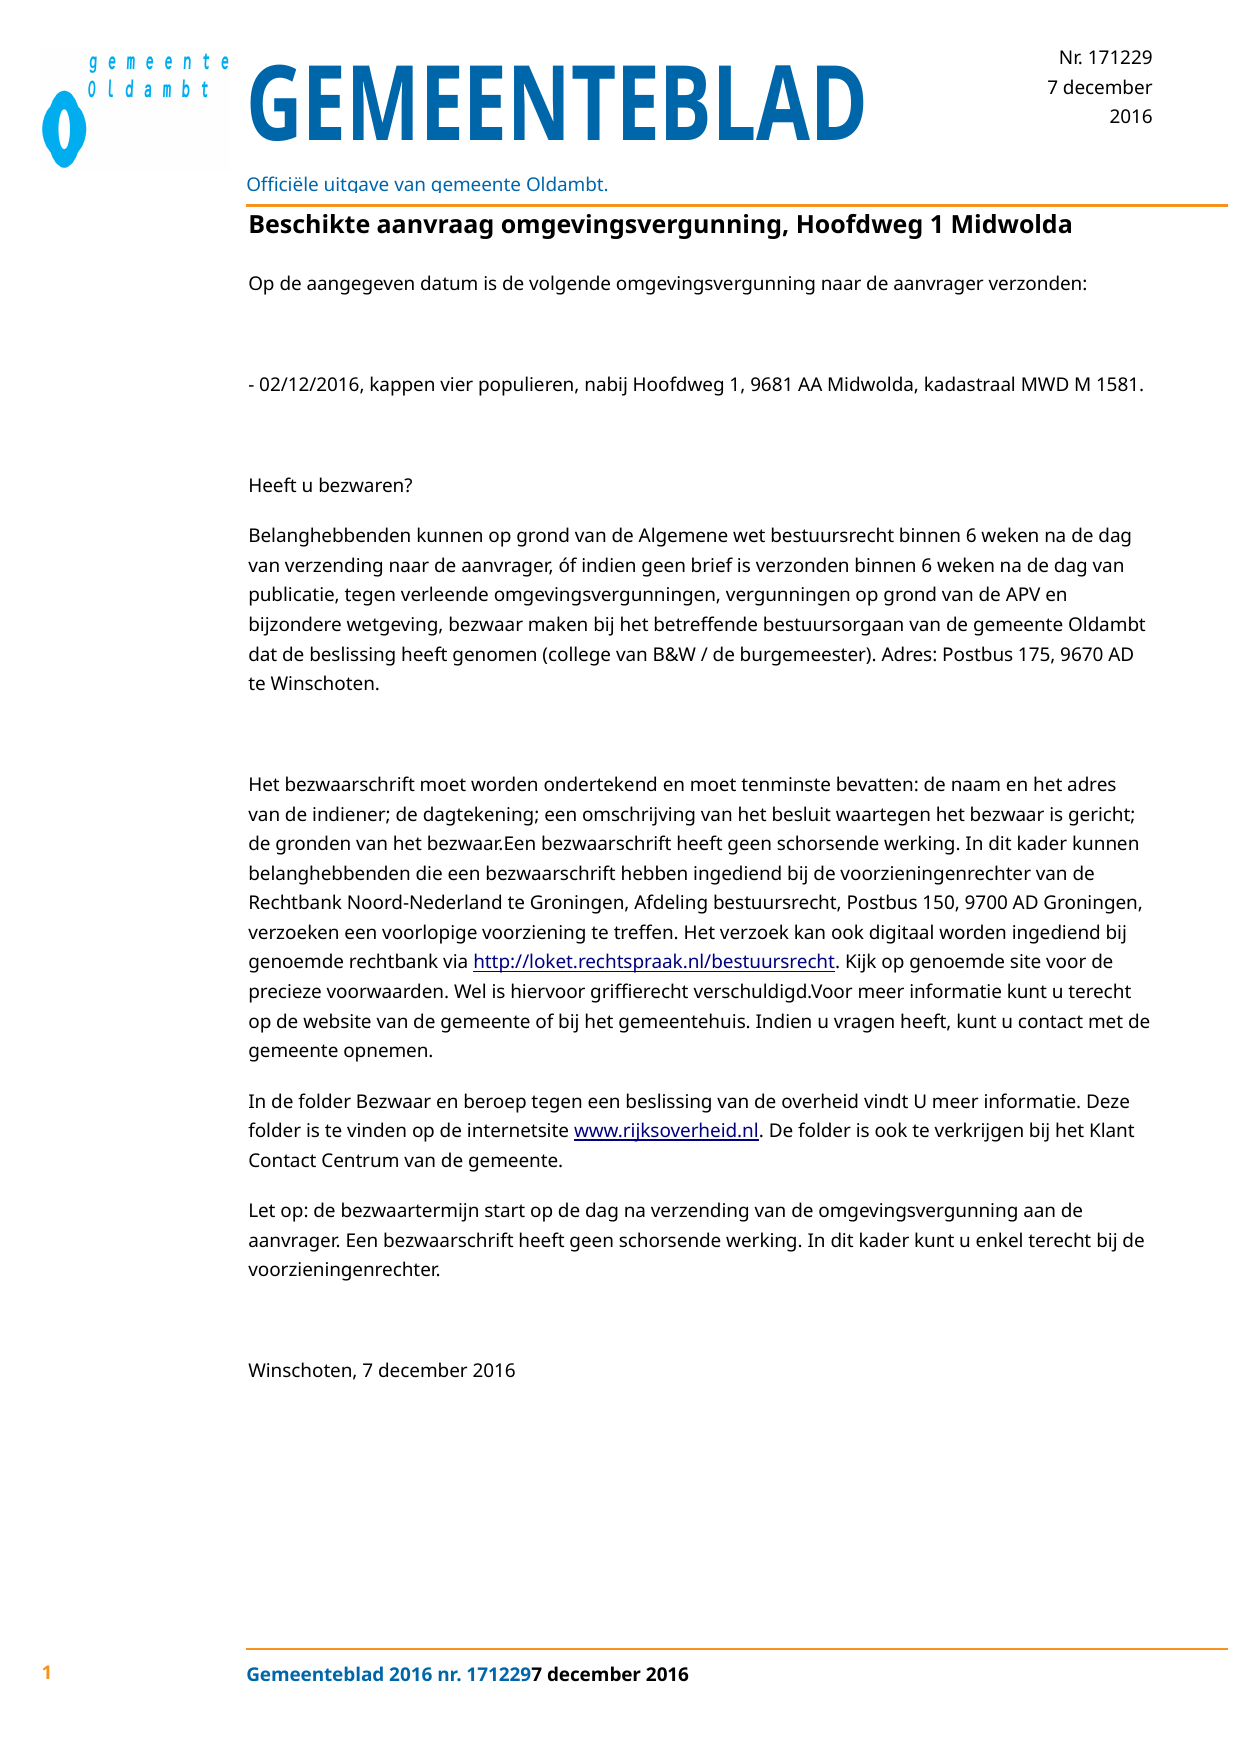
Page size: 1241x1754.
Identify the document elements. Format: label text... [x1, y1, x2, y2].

text Op de aangegeven datum is de volgende omgevingsvergunning naar de aanvrager verzonden: [248, 270, 1152, 296]
text Het bezwaarschrift moet worden ondertekend en moet tenminste bevatten: de naam en het adres van de indiener; de dagtekening; een omschrijving van het besluit waartegen het bezwaar is gericht; de gronden van het bezwaar.Een bezwaarschrift heeft geen schorsende werking. In dit kader kunnen belanghebbenden die een bezwaarschrift hebben ingediend bij de voorzieningenrechter van de Rechtbank Noord-Nederland te Groningen, Afdeling bestuursrecht, Postbus 150, 9700 AD Groningen, verzoeken een voorlopige voorziening te treffen. Het verzoek kan ook digitaal worden ingediend bij genoemde rechtbank via http://loket.rechtspraak.nl/bestuursrecht. Kijk op genoemde site voor de precieze voorwaarden. Wel is hiervoor griffierecht verschuldigd.Voor meer informatie kunt u terecht op de website van de gemeente of bij het gemeentehuis. Indien u vragen heeft, kunt u contact met de gemeente opnemen. [248, 771, 1152, 1063]
text Heeft u bezwaren? [248, 472, 1152, 498]
text In de folder Bezwaar en beroep tegen een beslissing van de overheid vindt U meer informatie. Deze folder is te vinden op de internetsite www.rijksoverheid.nl. De folder is ook te verkrijgen bij het Klant Contact Centrum van de gemeente. [248, 1088, 1152, 1173]
text - 02/12/2016, kappen vier populieren, nabij Hoofdweg 1, 9681 AA Midwolda, kadastraal MWD M 1581. [248, 371, 1152, 397]
text Belanghebbenden kunnen op grond van de Algemene wet bestuursrecht binnen 6 weken na de dag van verzending naar de aanvrager, óf indien geen brief is verzonden binnen 6 weken na de dag van publicatie, tegen verleende omgevingsvergunningen, vergunningen op grond van de APV en bijzondere wetgeving, bezwaar maken bij het betreffende bestuursorgaan van de gemeente Oldambt dat de beslissing heeft genomen (college van B&W / de burgemeester). Adres: Postbus 175, 9670 AD te Winschoten. [248, 522, 1152, 696]
picture [41, 47, 231, 172]
text Beschikte aanvraag omgevingsvergunning, Hoofdweg 1 Midwolda [248, 207, 1152, 241]
text Let op: de bezwaartermijn start op de dag na verzending van de omgevingsvergunning aan de aanvrager. Een bezwaarschrift heeft geen schorsende werking. In dit kader kunt u enkel terecht bij de voorzieningenrechter. [248, 1197, 1152, 1282]
text Winschoten, 7 december 2016 [248, 1357, 1152, 1383]
